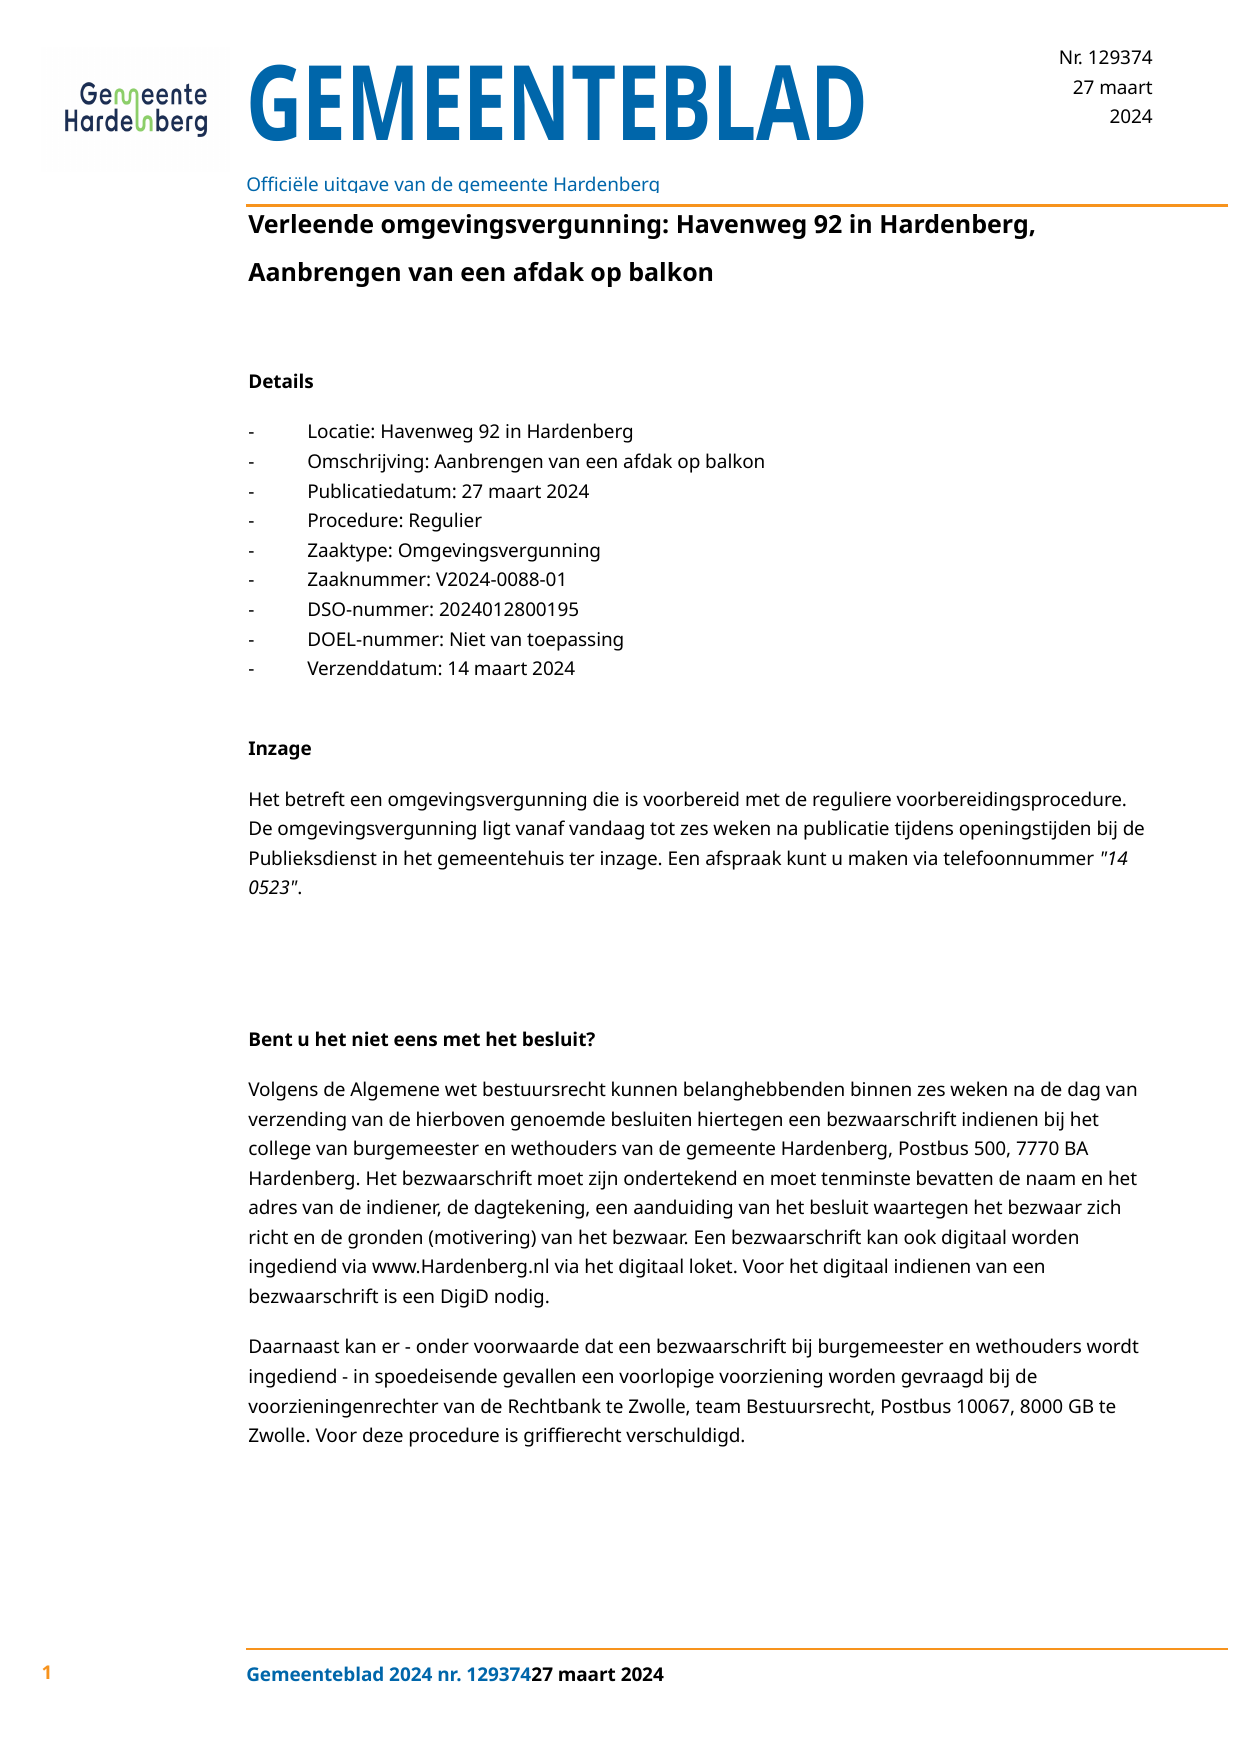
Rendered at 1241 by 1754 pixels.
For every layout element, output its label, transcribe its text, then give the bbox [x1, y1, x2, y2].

picture [41, 47, 231, 172]
list Verzenddatum: 14 maart 2024 [248, 655, 1152, 681]
text Verleende omgevingsvergunning: Havenweg 92 in Hardenberg, Aanbrengen van een afdak op balkon [248, 207, 1152, 288]
list DSO-nummer: 2024012800195 [248, 596, 1152, 622]
list DOEL-nummer: Niet van toepassing [248, 626, 1152, 652]
list Zaaktype: Omgevingsvergunning [248, 537, 1152, 563]
text Details [248, 368, 1152, 394]
list Publicatiedatum: 27 maart 2024 [248, 478, 1152, 504]
list Locatie: Havenweg 92 in Hardenberg [248, 419, 1152, 444]
text Inzage [248, 735, 1152, 761]
text Bent u het niet eens met het besluit? [248, 1026, 1152, 1052]
list Zaaknummer: V2024-0088-01 [248, 567, 1152, 592]
list Omschrijving: Aanbrengen van een afdak op balkon [248, 448, 1152, 474]
text Het betreft een omgevingsvergunning die is voorbereid met de reguliere voorbereidingsprocedure. De omgevingsvergunning ligt vanaf vandaag tot zes weken na publicatie tijdens openingstijden bij de Publieksdienst in het gemeentehuis ter inzage. Een afspraak kunt u maken via telefoonnummer "14 0523". [248, 786, 1152, 900]
text Daarnaast kan er - onder voorwaarde dat een bezwaarschrift bij burgemeester en wethouders wordt ingediend - in spoedeisende gevallen een voorlopige voorziening worden gevraagd bij de voorzieningenrechter van de Rechtbank te Zwolle, team Bestuursrecht, Postbus 10067, 8000 GB te Zwolle. Voor deze procedure is griffierecht verschuldigd. [248, 1334, 1152, 1448]
text Volgens de Algemene wet bestuursrecht kunnen belanghebbenden binnen zes weken na de dag van verzending van de hierboven genoemde besluiten hiertegen een bezwaarschrift indienen bij het college van burgemeester en wethouders van de gemeente Hardenberg, Postbus 500, 7770 BA Hardenberg. Het bezwaarschrift moet zijn ondertekend en moet tenminste bevatten de naam en het adres van de indiener, de dagtekening, een aanduiding van het besluit waartegen het bezwaar zich richt en de gronden (motivering) van het bezwaar. Een bezwaarschrift kan ook digitaal worden ingediend via www.Hardenberg.nl via het digitaal loket. Voor het digitaal indienen van een bezwaarschrift is een DigiD nodig. [248, 1076, 1152, 1309]
list Procedure: Regulier [248, 507, 1152, 533]
